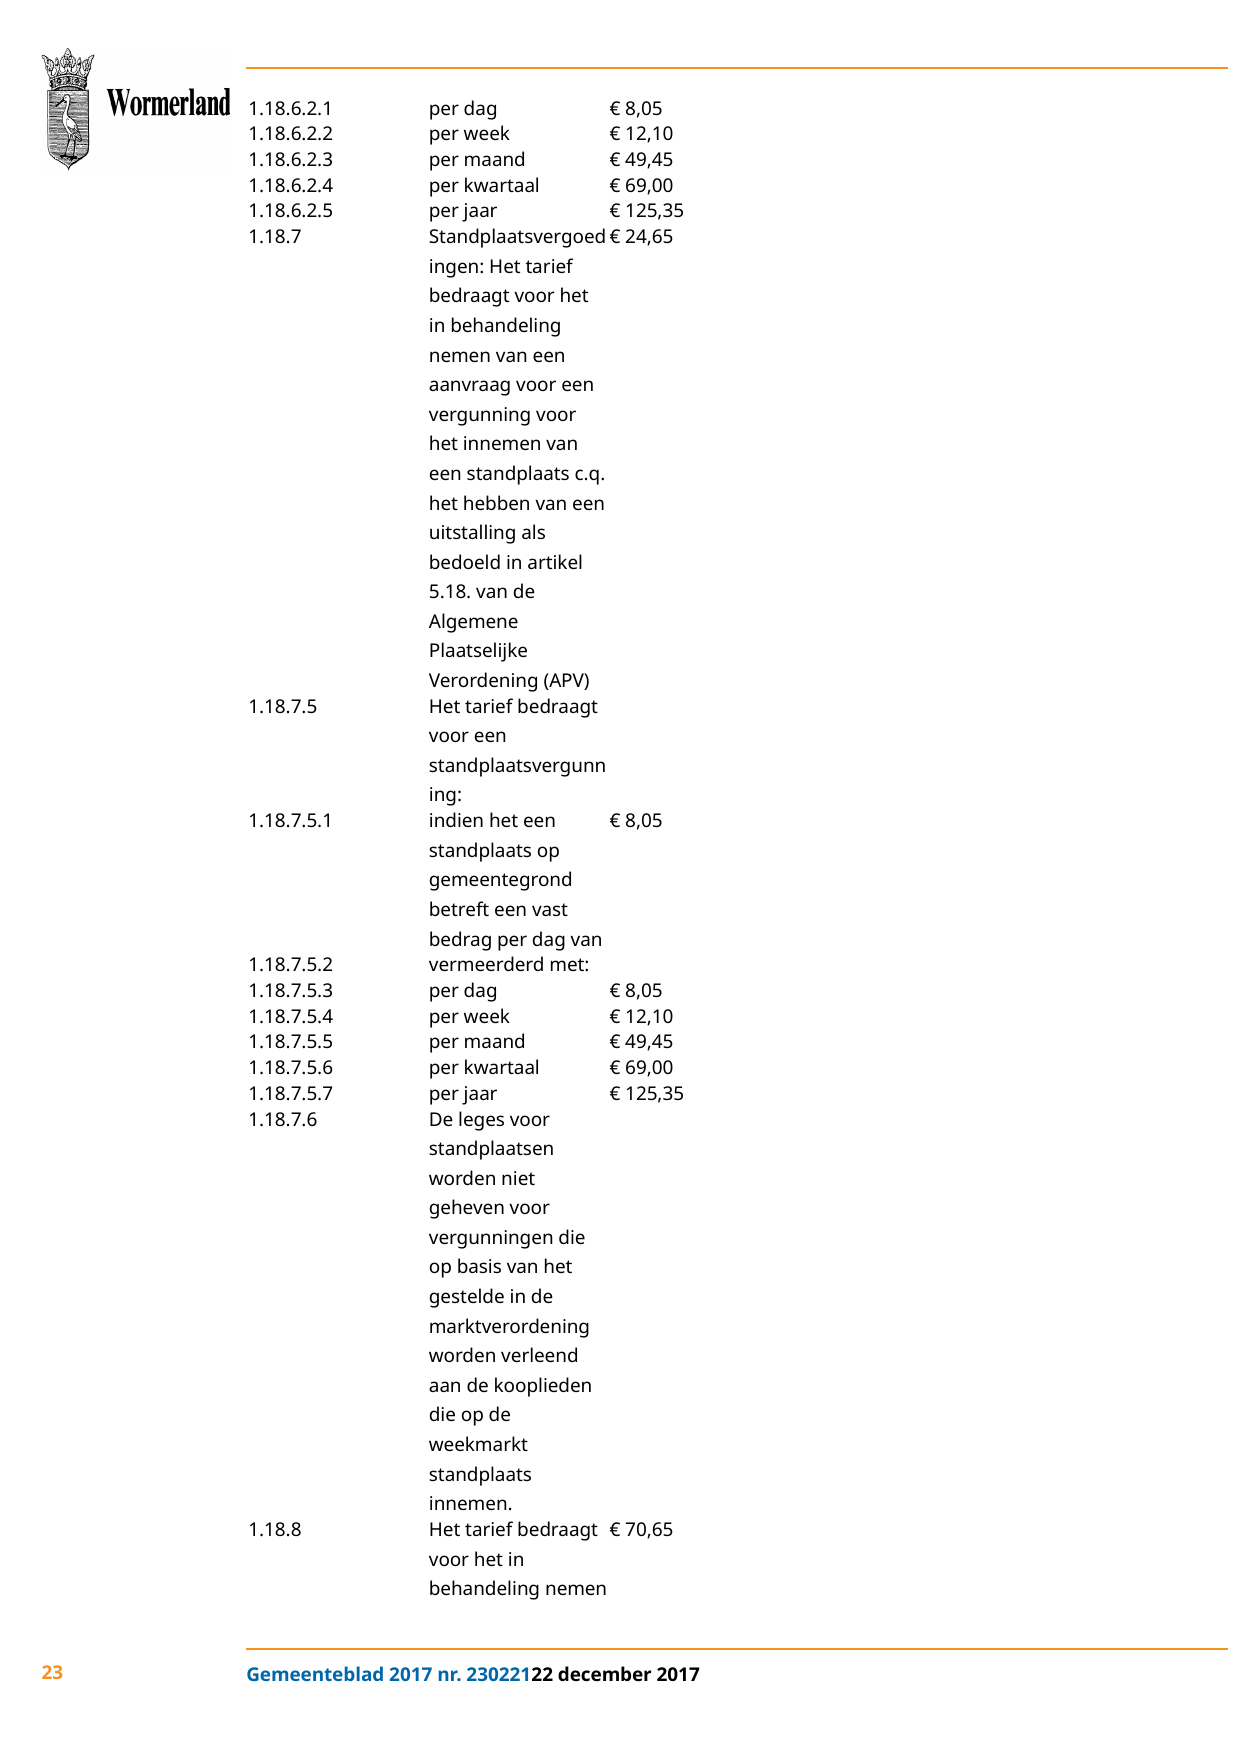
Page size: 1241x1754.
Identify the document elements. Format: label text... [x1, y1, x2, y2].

table_cell per kwartaal [429, 1054, 609, 1080]
table_cell 1.18.7.5.2 [248, 951, 429, 977]
table_cell € 8,05 [609, 977, 790, 1003]
table_cell per dag [429, 977, 609, 1003]
table_cell per dag [429, 95, 609, 121]
table_cell per week [429, 1003, 609, 1029]
picture [41, 47, 231, 172]
table_cell 1.18.7.5.3 [248, 977, 429, 1003]
table_cell Het tarief bedraagt voor het in behandeling nemen [429, 1516, 609, 1601]
table_cell 1.18.6.2.4 [248, 172, 429, 198]
table_cell 1.18.7.5.4 [248, 1003, 429, 1029]
table_cell 1.18.7.5.5 [248, 1029, 429, 1054]
table_cell 1.18.8 [248, 1516, 429, 1601]
table_cell € 125,35 [609, 1080, 790, 1106]
table_cell 1.18.6.2.3 [248, 146, 429, 172]
table_cell 1.18.7.5.7 [248, 1080, 429, 1106]
table_cell vermeerderd met: [429, 951, 609, 977]
table_cell 1.18.7 [248, 224, 429, 693]
table_cell € 49,45 [609, 1029, 790, 1054]
table_cell 1.18.7.5.6 [248, 1054, 429, 1080]
table_cell [609, 1106, 790, 1516]
table_cell per kwartaal [429, 172, 609, 198]
table_cell 1.18.7.5 [248, 693, 429, 807]
table_cell 1.18.6.2.2 [248, 121, 429, 146]
table_cell per week [429, 121, 609, 146]
table_cell € 69,00 [609, 1054, 790, 1080]
table_cell per maand [429, 146, 609, 172]
table_cell € 12,10 [609, 1003, 790, 1029]
table_cell [609, 693, 790, 807]
table_cell 1.18.7.5.1 [248, 808, 429, 951]
table_cell Standplaatsvergoedingen: Het tarief bedraagt voor het in behandeling nemen van een aanvraag voor een vergunning voor het innemen van een standplaats c.q. het hebben van een uitstalling als bedoeld in artikel 5.18. van de Algemene Plaatselijke Verordening (APV) [429, 224, 609, 693]
table_cell per maand [429, 1029, 609, 1054]
table_cell € 125,35 [609, 198, 790, 223]
table_cell per jaar [429, 198, 609, 223]
table_cell 1.18.6.2.5 [248, 198, 429, 223]
table_cell 1.18.7.6 [248, 1106, 429, 1516]
table_cell € 70,65 [609, 1516, 790, 1601]
table_cell € 8,05 [609, 95, 790, 121]
table_cell € 8,05 [609, 808, 790, 951]
table_cell € 49,45 [609, 146, 790, 172]
table_cell per jaar [429, 1080, 609, 1106]
table_cell € 69,00 [609, 172, 790, 198]
table_cell indien het een standplaats op gemeentegrond betreft een vast bedrag per dag van [429, 808, 609, 951]
table_cell € 24,65 [609, 224, 790, 693]
table_cell Het tarief bedraagt voor een standplaatsvergunning: [429, 693, 609, 807]
table_cell [609, 951, 790, 977]
table_cell € 12,10 [609, 121, 790, 146]
table_cell 1.18.6.2.1 [248, 95, 429, 121]
table_cell De leges voor standplaatsen worden niet geheven voor vergunningen die op basis van het gestelde in de marktverordening worden verleend aan de kooplieden die op de weekmarkt standplaats innemen. [429, 1106, 609, 1516]
